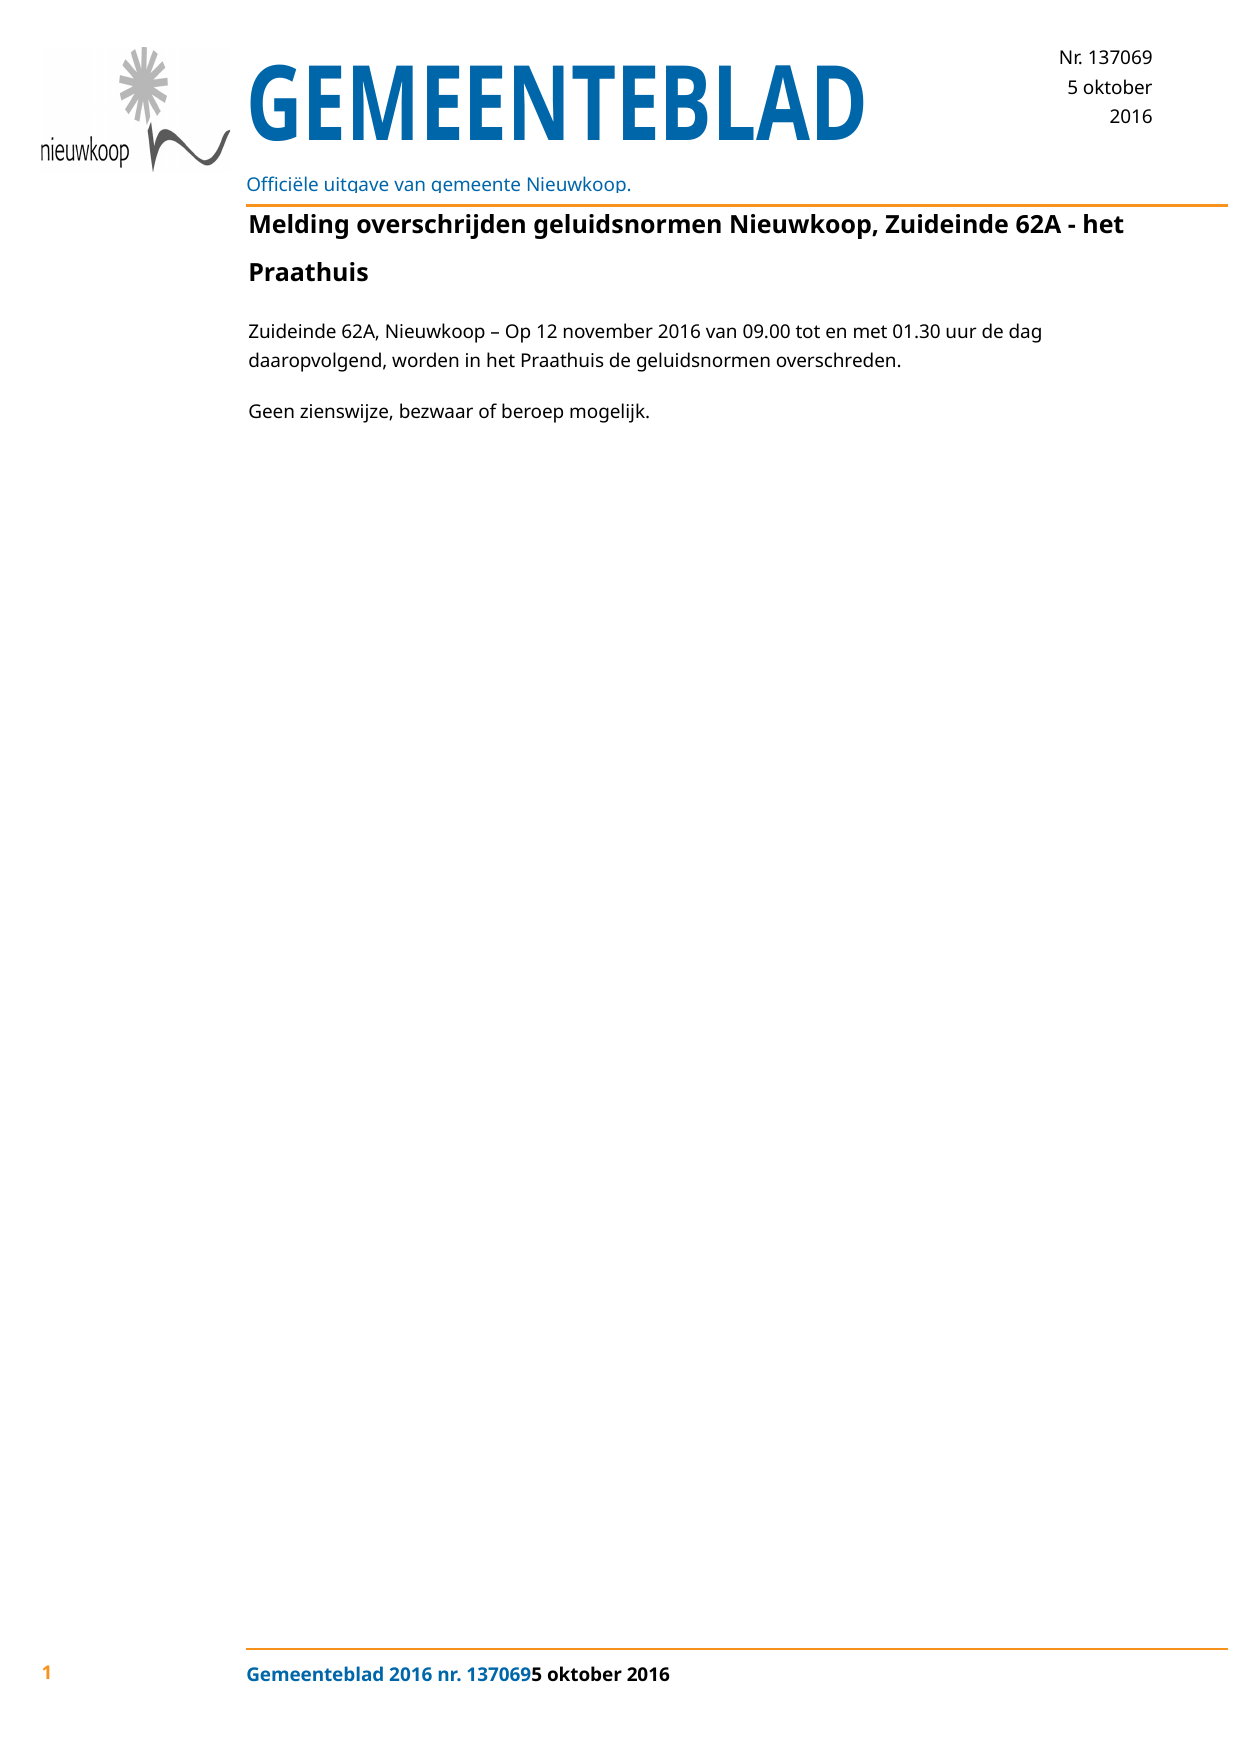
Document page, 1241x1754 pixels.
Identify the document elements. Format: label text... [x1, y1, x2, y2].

text Geen zienswijze, bezwaar of beroep mogelijk. [248, 398, 1152, 424]
picture [41, 47, 231, 172]
text Zuideinde 62A, Nieuwkoop – Op 12 november 2016 van 09.00 tot en met 01.30 uur de dag daaropvolgend, worden in het Praathuis de geluidsnormen overschreden. [248, 318, 1152, 373]
text Melding overschrijden geluidsnormen Nieuwkoop, Zuideinde 62A - het Praathuis [248, 207, 1152, 288]
